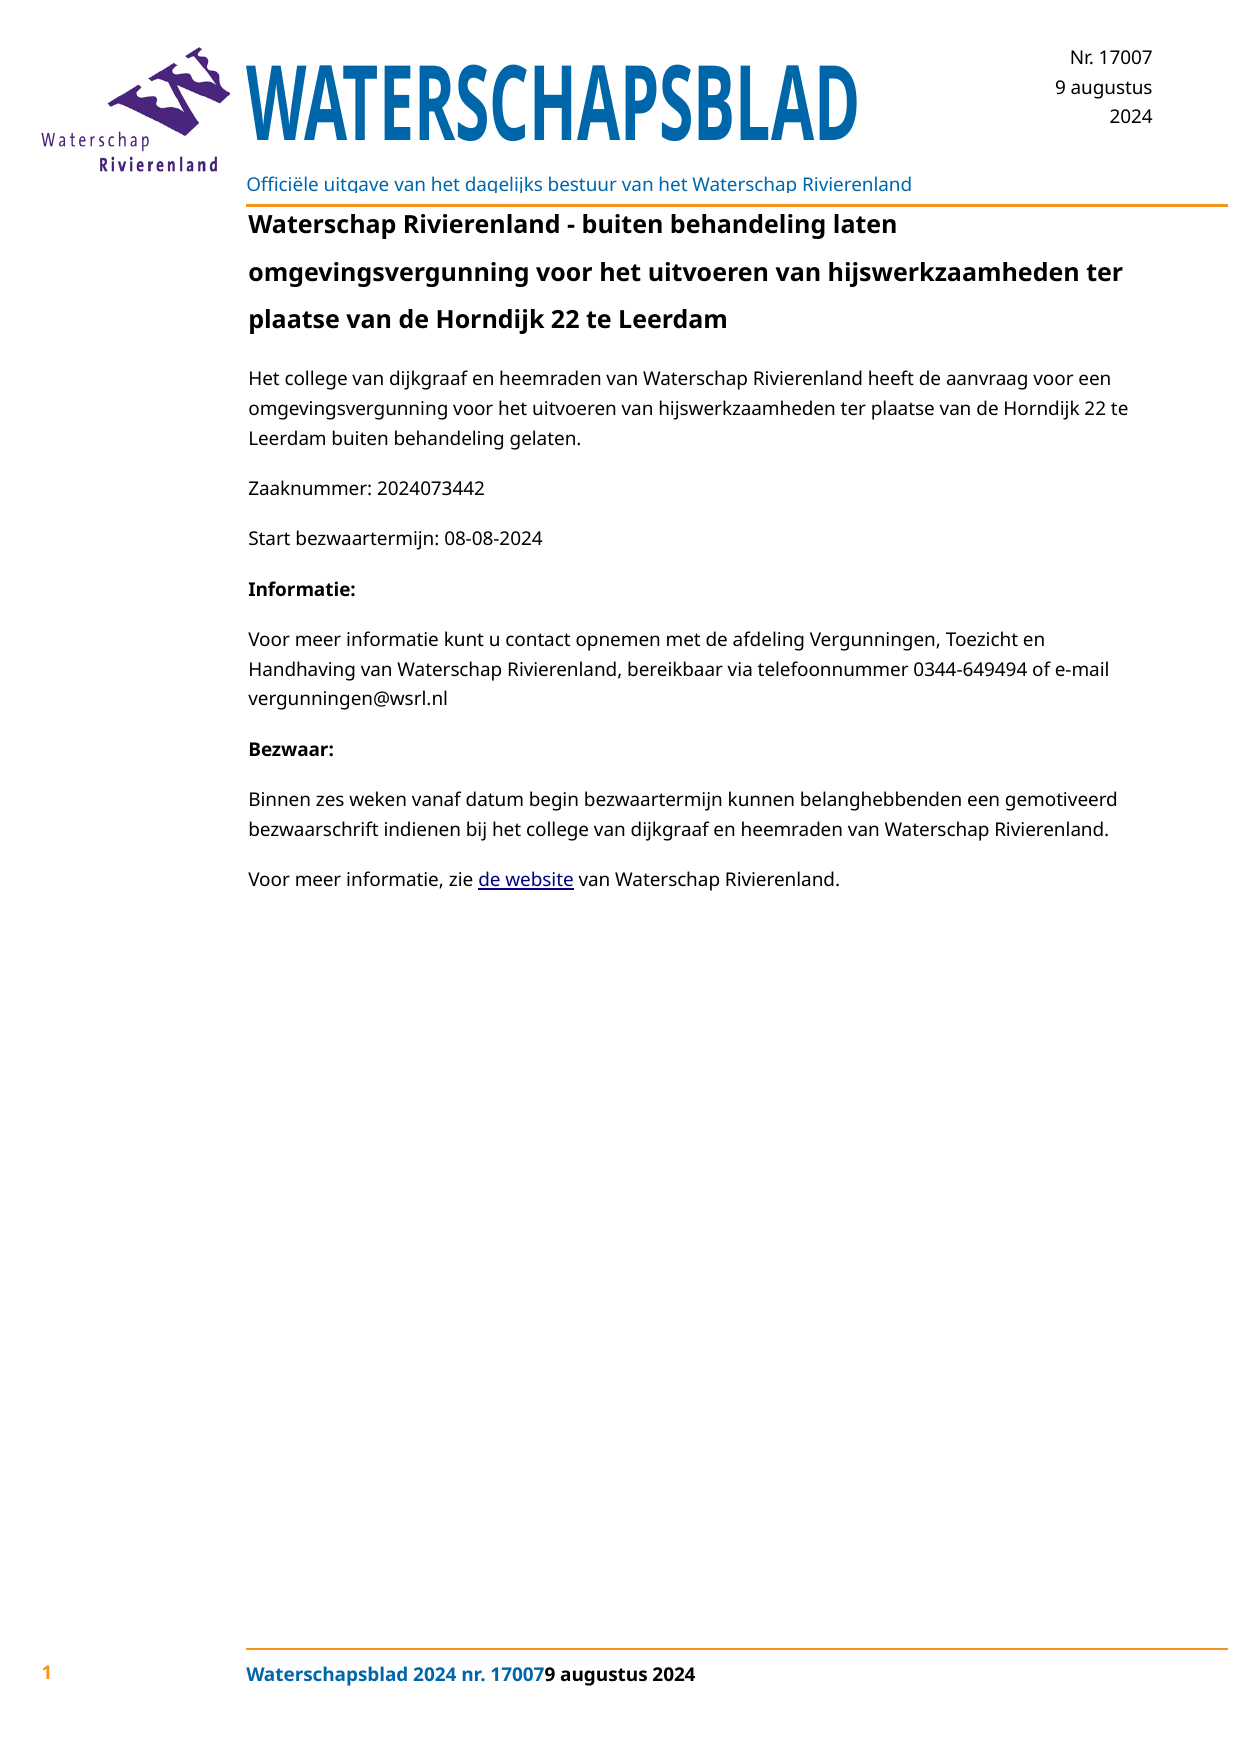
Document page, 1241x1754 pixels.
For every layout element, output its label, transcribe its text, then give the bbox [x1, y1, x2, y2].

text Voor meer informatie, zie de website van Waterschap Rivierenland. [248, 866, 1152, 892]
text Voor meer informatie kunt u contact opnemen met de afdeling Vergunningen, Toezicht en Handhaving van Waterschap Rivierenland, bereikbaar via telefoonnummer 0344-649494 of e-mail vergunningen@wsrl.nl [248, 626, 1152, 711]
text Binnen zes weken vanaf datum begin bezwaartermijn kunnen belanghebbenden een gemotiveerd bezwaarschrift indienen bij het college van dijkgraaf en heemraden van Waterschap Rivierenland. [248, 786, 1152, 842]
text Informatie: [248, 576, 1152, 602]
text Waterschap Rivierenland - buiten behandeling laten omgevingsvergunning voor het uitvoeren van hijswerkzaamheden ter plaatse van de Horndijk 22 te Leerdam [248, 207, 1152, 336]
text Het college van dijkgraaf en heemraden van Waterschap Rivierenland heeft de aanvraag voor een omgevingsvergunning voor het uitvoeren van hijswerkzaamheden ter plaatse van de Horndijk 22 te Leerdam buiten behandeling gelaten. [248, 366, 1152, 450]
text Start bezwaartermijn: 08-08-2024 [248, 526, 1152, 551]
text Bezwaar: [248, 736, 1152, 762]
text Zaaknummer: 2024073442 [248, 475, 1152, 501]
picture [41, 47, 231, 172]
